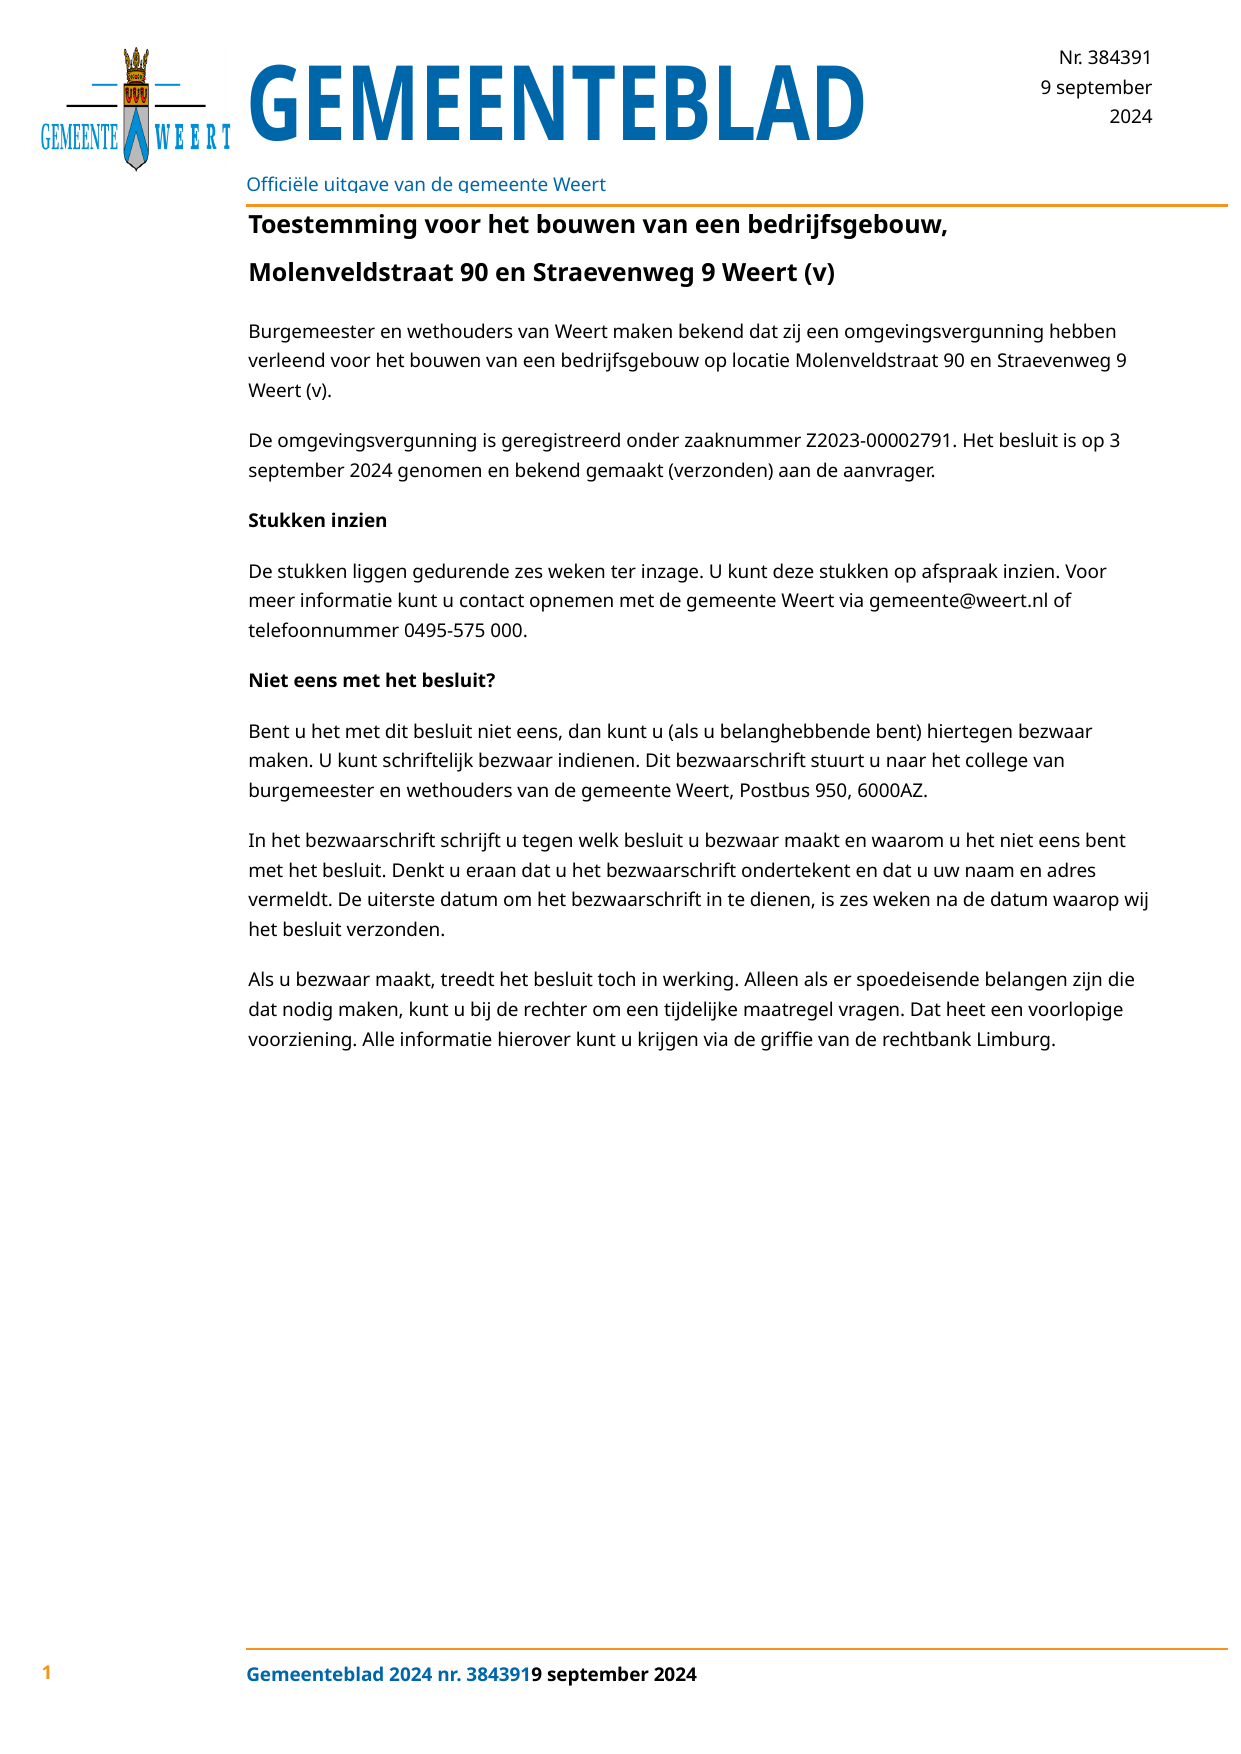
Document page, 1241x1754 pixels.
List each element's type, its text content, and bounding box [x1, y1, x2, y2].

text Toestemming voor het bouwen van een bedrijfsgebouw, Molenveldstraat 90 en Straevenweg 9 Weert (v) [248, 207, 1152, 288]
text Niet eens met het besluit? [248, 667, 1152, 693]
text De omgevingsvergunning is geregistreerd onder zaaknummer Z2023-00002791. Het besluit is op 3 september 2024 genomen en bekend gemaakt (verzonden) aan de aanvrager. [248, 427, 1152, 483]
picture [41, 47, 231, 172]
text Burgemeester en wethouders van Weert maken bekend dat zij een omgevingsvergunning hebben verleend voor het bouwen van een bedrijfsgebouw op locatie Molenveldstraat 90 en Straevenweg 9 Weert (v). [248, 318, 1152, 403]
text Stukken inzien [248, 507, 1152, 533]
text In het bezwaarschrift schrijft u tegen welk besluit u bezwaar maakt en waarom u het niet eens bent met het besluit. Denkt u eraan dat u het bezwaarschrift ondertekent en dat u uw naam en adres vermeldt. De uiterste datum om het bezwaarschrift in te dienen, is zes weken na de datum waarop wij het besluit verzonden. [248, 827, 1152, 942]
text Als u bezwaar maakt, treedt het besluit toch in werking. Alleen als er spoedeisende belangen zijn die dat nodig maken, kunt u bij de rechter om een tijdelijke maatregel vragen. Dat heet een voorlopige voorziening. Alle informatie hierover kunt u krijgen via de griffie van de rechtbank Limburg. [248, 967, 1152, 1052]
text Bent u het met dit besluit niet eens, dan kunt u (als u belanghebbende bent) hiertegen bezwaar maken. U kunt schriftelijk bezwaar indienen. Dit bezwaarschrift stuurt u naar het college van burgemeester en wethouders van de gemeente Weert, Postbus 950, 6000AZ. [248, 718, 1152, 803]
text De stukken liggen gedurende zes weken ter inzage. U kunt deze stukken op afspraak inzien. Voor meer informatie kunt u contact opnemen met de gemeente Weert via gemeente@weert.nl of telefoonnummer 0495-575 000. [248, 558, 1152, 643]
